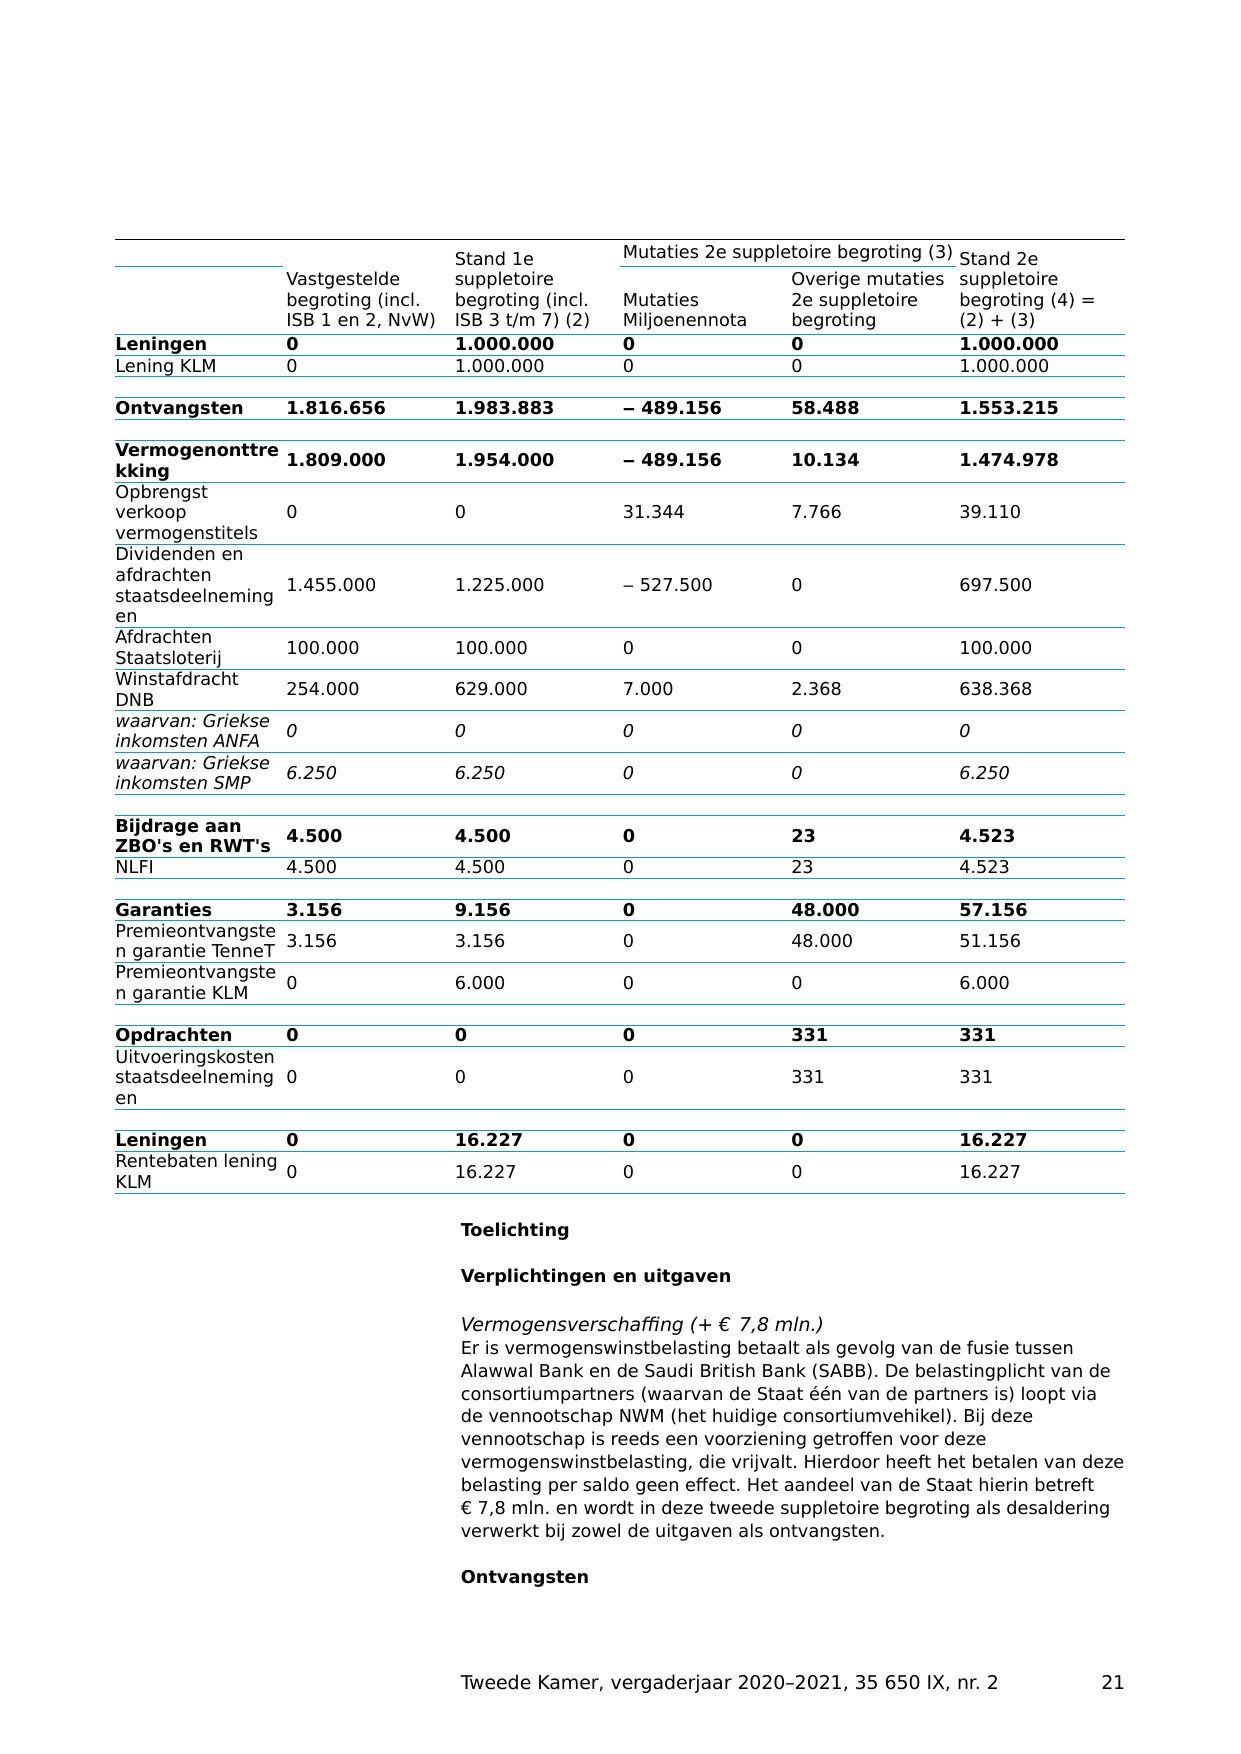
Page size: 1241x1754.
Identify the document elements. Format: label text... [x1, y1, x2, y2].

text Er is vermogenswinstbelasting betaalt als gevolg van de fusie tussen Alawwal Bank en de Saudi British Bank (SABB). De belastingplicht van de consortiumpartners (waarvan de Staat één van de partners is) loopt via de vennootschap NWM (het huidige consortiumvehikel). Bij deze vennootschap is reeds een voorziening getroffen voor deze vermogenswinstbelasting, die vrijvalt. Hierdoor heeft het betalen van deze belasting per saldo geen effect. Het aandeel van de Staat hierin betreft € 7,8 mln. en wordt in deze tweede suppletoire begroting als desaldering verwerkt bij zowel de uitgaven als ontvangsten. [461, 1336, 1125, 1542]
table_cell 1.455.000 [283, 545, 452, 627]
table_cell Leningen [115, 335, 283, 355]
table_cell [283, 1005, 452, 1025]
table_cell [788, 420, 956, 439]
table_cell [283, 377, 452, 397]
table_cell [620, 1110, 788, 1129]
table_cell 0 [283, 1152, 452, 1192]
table_cell Lening KLM [115, 356, 283, 376]
table_cell 0 [788, 963, 956, 1004]
table_cell 0 [283, 1026, 452, 1046]
table_cell 6.250 [452, 753, 620, 794]
table_cell [452, 1005, 620, 1025]
table_cell [956, 1110, 1125, 1129]
table_cell 0 [788, 1152, 956, 1192]
table_cell [283, 795, 452, 815]
table_cell 1.809.000 [283, 441, 452, 481]
table_cell 0 [283, 963, 452, 1004]
table_cell [452, 879, 620, 899]
table_cell Rentebaten lening KLM [115, 1152, 283, 1192]
table_cell Mutaties 2e suppletoire begroting (3) [620, 240, 956, 266]
text Toelichting [461, 1218, 1125, 1241]
table_cell 0 [283, 1047, 452, 1108]
table_cell 0 [788, 711, 956, 752]
table_cell 100.000 [452, 628, 620, 668]
table_cell 0 [620, 753, 788, 794]
table_cell [115, 267, 283, 334]
table_cell 48.000 [788, 900, 956, 920]
table_cell 1.474.978 [956, 441, 1125, 481]
table_cell 4.500 [283, 858, 452, 878]
table_cell 6.000 [956, 963, 1125, 1004]
table_cell 0 [956, 711, 1125, 752]
table_cell [115, 420, 283, 439]
table_cell [788, 1005, 956, 1025]
table_cell 0 [283, 356, 452, 376]
table_cell 4.500 [283, 816, 452, 857]
table_cell ‒ 489.156 [620, 398, 788, 418]
table_cell 3.156 [283, 921, 452, 962]
table_cell 58.488 [788, 398, 956, 418]
table_cell 23 [788, 858, 956, 878]
table_cell Stand 1e suppletoire begroting (incl. ISB 3 t/m 7) (2) [452, 240, 620, 334]
table_cell waarvan: Griekse inkomsten ANFA [115, 711, 283, 752]
table_cell 0 [452, 483, 620, 544]
table_cell [788, 1110, 956, 1129]
table_cell [115, 240, 283, 266]
table_cell Vastgestelde begroting (incl. ISB 1 en 2, NvW) [283, 240, 452, 334]
table_cell 3.156 [452, 921, 620, 962]
table_cell [788, 377, 956, 397]
table_cell 0 [620, 711, 788, 752]
table_cell [956, 879, 1125, 899]
table_cell Stand 2e suppletoire begroting (4) = (2) + (3) [956, 240, 1125, 334]
table_cell 0 [620, 628, 788, 668]
table_cell [620, 795, 788, 815]
table_cell 1.000.000 [452, 356, 620, 376]
table_cell [283, 1110, 452, 1129]
table_cell 0 [620, 963, 788, 1004]
table_cell 0 [620, 335, 788, 355]
table_cell 0 [620, 921, 788, 962]
text Verplichtingen en uitgaven [461, 1264, 1125, 1287]
table_cell 0 [620, 1047, 788, 1108]
table_cell [452, 420, 620, 439]
table_cell Overige mutaties 2e suppletoire begroting [788, 267, 956, 334]
table_cell 23 [788, 816, 956, 857]
table_cell 0 [452, 711, 620, 752]
table_cell 1.225.000 [452, 545, 620, 627]
table_cell 1.000.000 [452, 335, 620, 355]
table_cell [452, 795, 620, 815]
table_cell [452, 377, 620, 397]
table_cell 4.523 [956, 816, 1125, 857]
table_cell 6.250 [956, 753, 1125, 794]
table_cell Opbrengst verkoop vermogenstitels [115, 483, 283, 544]
table_cell 100.000 [956, 628, 1125, 668]
table_cell Premieontvangsten garantie TenneT [115, 921, 283, 962]
table_cell [956, 795, 1125, 815]
table_cell [956, 1005, 1125, 1025]
table_cell [115, 1005, 283, 1025]
table_cell [115, 879, 283, 899]
table_cell 1.954.000 [452, 441, 620, 481]
table_cell 57.156 [956, 900, 1125, 920]
table_cell Opdrachten [115, 1026, 283, 1046]
table_cell 1.816.656 [283, 398, 452, 418]
table_cell [788, 879, 956, 899]
table_cell 6.000 [452, 963, 620, 1004]
table_cell 0 [788, 356, 956, 376]
table_cell [620, 879, 788, 899]
table_cell [115, 795, 283, 815]
table_cell [115, 1110, 283, 1129]
table_cell 1.000.000 [956, 335, 1125, 355]
table_cell Winstafdracht DNB [115, 670, 283, 710]
table_cell 331 [956, 1026, 1125, 1046]
table_cell 0 [283, 483, 452, 544]
table_cell 254.000 [283, 670, 452, 710]
table_cell 0 [620, 1152, 788, 1192]
table_cell Bijdrage aan ZBO's en RWT's [115, 816, 283, 857]
table_cell 0 [283, 1131, 452, 1151]
table_cell 1.553.215 [956, 398, 1125, 418]
text Ontvangsten [461, 1565, 1125, 1588]
table_cell 0 [788, 335, 956, 355]
table_cell Dividenden en afdrachten staatsdeelnemingen [115, 545, 283, 627]
table_cell 10.134 [788, 441, 956, 481]
table_cell 638.368 [956, 670, 1125, 710]
table_cell 0 [788, 753, 956, 794]
table_header Tabel 9 Budgettaire gevolgen van beleid artikel 3 Financieringsactiviteiten publiek-private sector (bedragen x € 1.000) [115, 191, 1125, 239]
table_cell 2.368 [788, 670, 956, 710]
table_cell Premieontvangsten garantie KLM [115, 963, 283, 1004]
table_cell 31.344 [620, 483, 788, 544]
table_cell 7.000 [620, 670, 788, 710]
table_cell 1.983.883 [452, 398, 620, 418]
table_cell 331 [956, 1047, 1125, 1108]
table_cell 0 [788, 545, 956, 627]
table_cell NLFI [115, 858, 283, 878]
table_cell 0 [620, 858, 788, 878]
table_cell 0 [620, 816, 788, 857]
table_cell 3.156 [283, 900, 452, 920]
table_cell 16.227 [956, 1152, 1125, 1192]
table_cell 629.000 [452, 670, 620, 710]
table_cell 39.110 [956, 483, 1125, 544]
table_cell 100.000 [283, 628, 452, 668]
table_cell [956, 377, 1125, 397]
table_cell waarvan: Griekse inkomsten SMP [115, 753, 283, 794]
table_cell [283, 420, 452, 439]
table_cell 0 [788, 628, 956, 668]
table_cell 0 [620, 1026, 788, 1046]
table_cell 51.156 [956, 921, 1125, 962]
table_cell 0 [283, 335, 452, 355]
table_cell 0 [620, 356, 788, 376]
table_cell Garanties [115, 900, 283, 920]
table_cell [788, 795, 956, 815]
table_cell 331 [788, 1047, 956, 1108]
table_cell ‒ 527.500 [620, 545, 788, 627]
table_cell 4.500 [452, 816, 620, 857]
table_cell 0 [620, 1131, 788, 1151]
table_cell [452, 1110, 620, 1129]
table_cell [620, 1005, 788, 1025]
table_cell 0 [452, 1047, 620, 1108]
table_cell 0 [620, 900, 788, 920]
table_cell 6.250 [283, 753, 452, 794]
table_cell Mutaties Miljoenennota [620, 267, 788, 334]
table_cell [956, 420, 1125, 439]
table_cell 0 [283, 711, 452, 752]
table_cell 1.000.000 [956, 356, 1125, 376]
table_cell 4.523 [956, 858, 1125, 878]
table_cell 0 [788, 1131, 956, 1151]
table_cell [620, 377, 788, 397]
table_cell [283, 879, 452, 899]
table_cell 331 [788, 1026, 956, 1046]
table_cell 16.227 [452, 1131, 620, 1151]
table_cell 4.500 [452, 858, 620, 878]
table_cell Leningen [115, 1131, 283, 1151]
table_cell 697.500 [956, 545, 1125, 627]
table_cell Vermogenonttrekking [115, 441, 283, 481]
table_cell 0 [452, 1026, 620, 1046]
text Vermogensverschaffing (+ € 7,8 mln.) [461, 1314, 1125, 1336]
table_cell Ontvangsten [115, 398, 283, 418]
table_cell Uitvoeringskosten staatsdeelnemingen [115, 1047, 283, 1108]
table_cell 9.156 [452, 900, 620, 920]
table_cell [115, 377, 283, 397]
table_cell Afdrachten Staatsloterij [115, 628, 283, 668]
table_cell 7.766 [788, 483, 956, 544]
table_cell 16.227 [452, 1152, 620, 1192]
table_cell ‒ 489.156 [620, 441, 788, 481]
table_cell 48.000 [788, 921, 956, 962]
table_cell [620, 420, 788, 439]
table_cell 16.227 [956, 1131, 1125, 1151]
